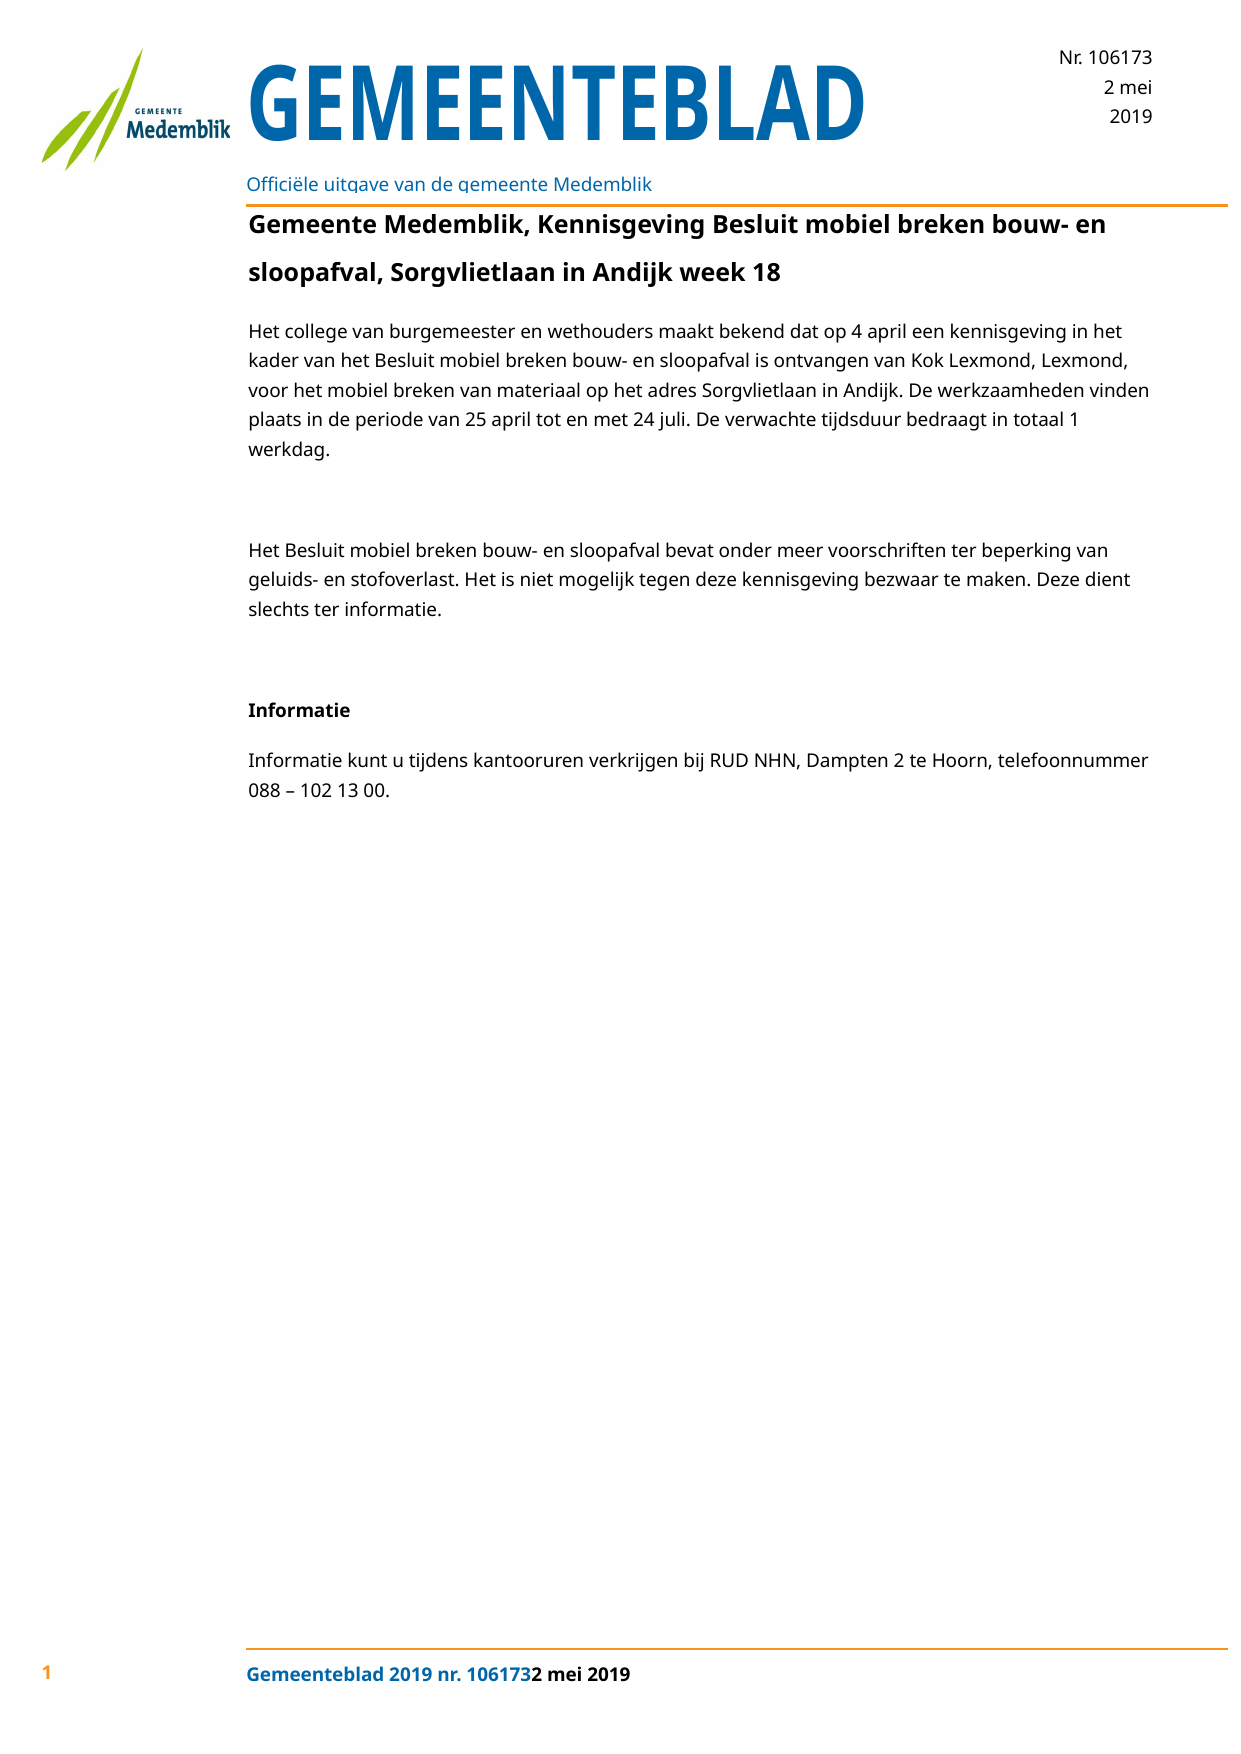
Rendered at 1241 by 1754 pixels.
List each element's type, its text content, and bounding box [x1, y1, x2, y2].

text Informatie [248, 697, 1152, 723]
picture [41, 47, 231, 172]
text Gemeente Medemblik, Kennisgeving Besluit mobiel breken bouw- en sloopafval, Sorgvlietlaan in Andijk week 18 [248, 207, 1152, 288]
text Het college van burgemeester en wethouders maakt bekend dat op 4 april een kennisgeving in het kader van het Besluit mobiel breken bouw- en sloopafval is ontvangen van Kok Lexmond, Lexmond, voor het mobiel breken van materiaal op het adres Sorgvlietlaan in Andijk. De werkzaamheden vinden plaats in de periode van 25 april tot en met 24 juli. De verwachte tijdsduur bedraagt in totaal 1 werkdag. [248, 318, 1152, 462]
text Het Besluit mobiel breken bouw- en sloopafval bevat onder meer voorschriften ter beperking van geluids- en stofoverlast. Het is niet mogelijk tegen deze kennisgeving bezwaar te maken. Deze dient slechts ter informatie. [248, 537, 1152, 622]
text Informatie kunt u tijdens kantooruren verkrijgen bij RUD NHN, Dampten 2 te Hoorn, telefoonnummer 088 – 102 13 00. [248, 747, 1152, 803]
